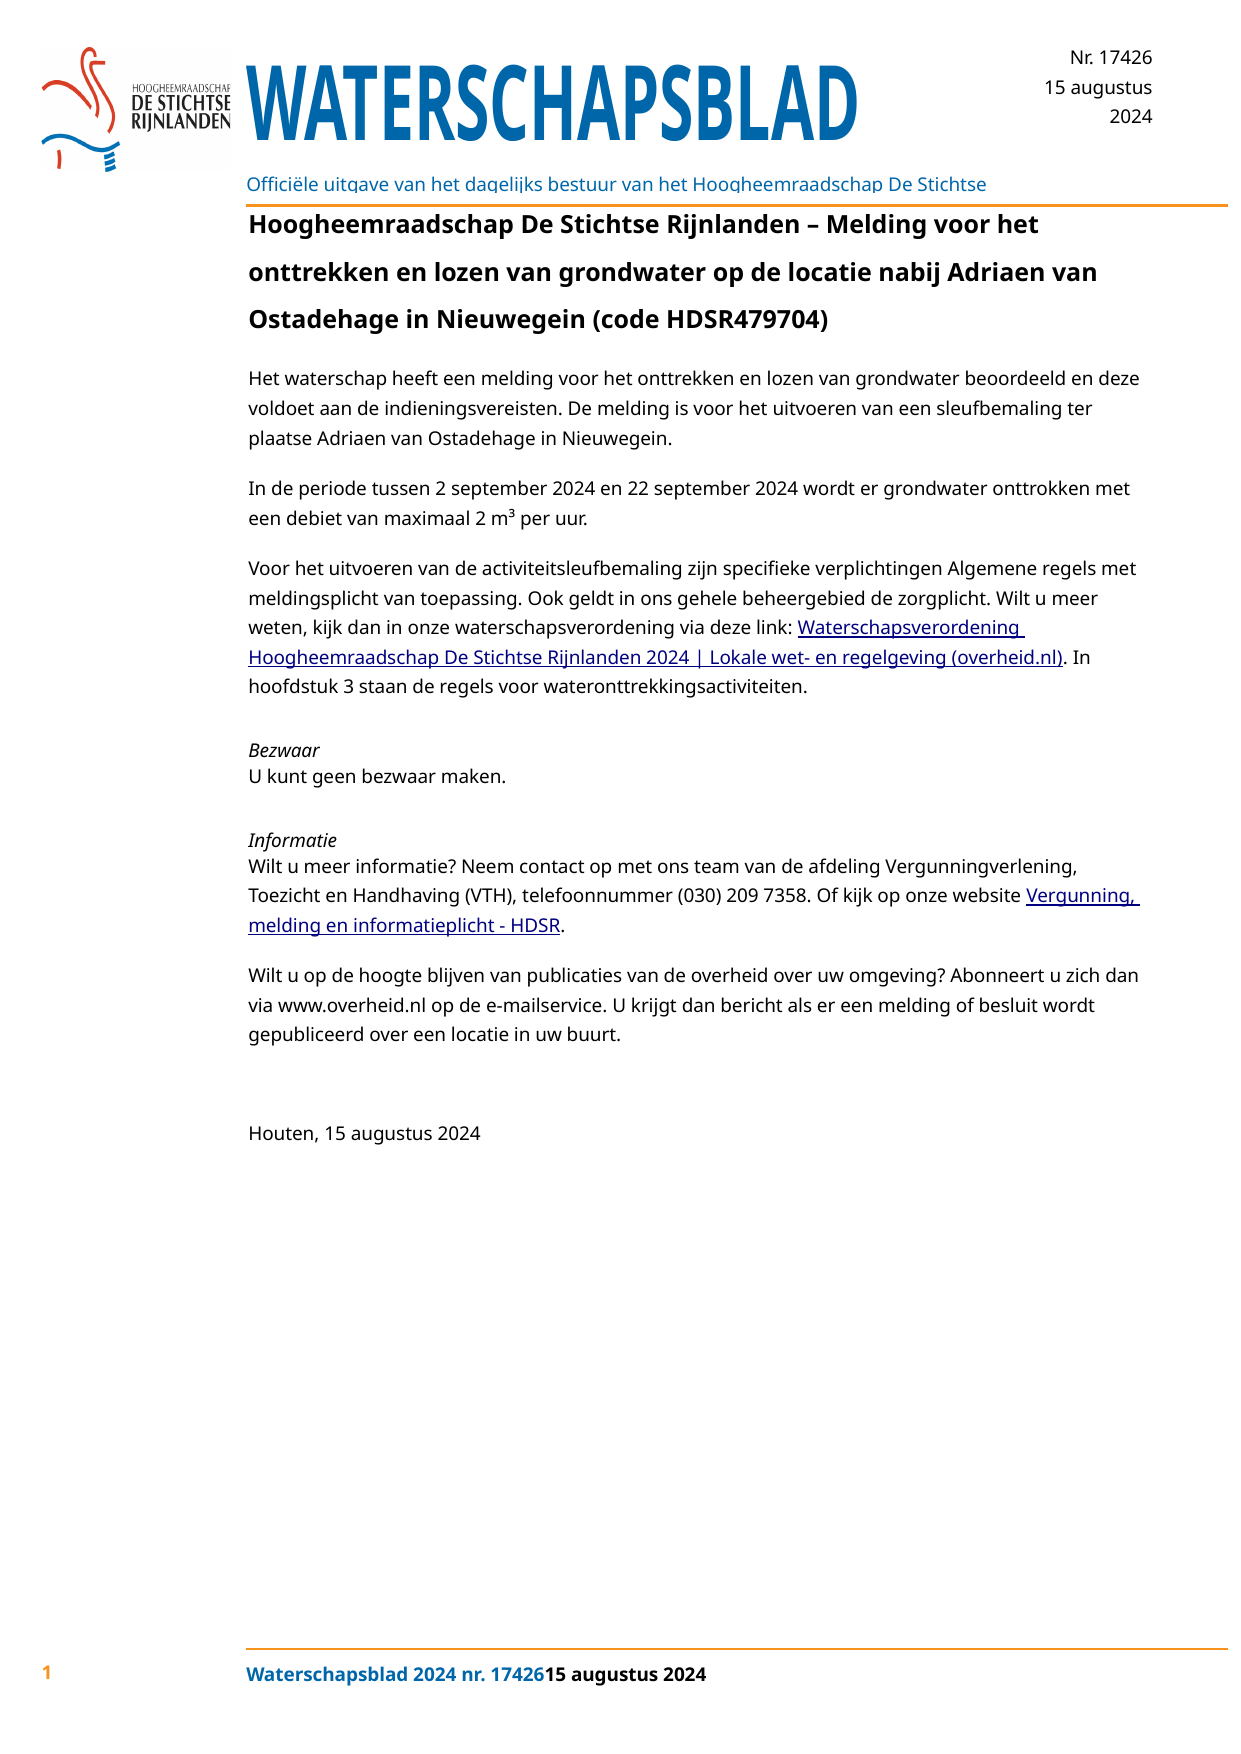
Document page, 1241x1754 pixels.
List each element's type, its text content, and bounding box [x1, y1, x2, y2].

text In de periode tussen 2 september 2024 en 22 september 2024 wordt er grondwater onttrokken met een debiet van maximaal 2 m³ per uur. [248, 475, 1152, 530]
text Het waterschap heeft een melding voor het onttrekken en lozen van grondwater beoordeeld en deze voldoet aan de indieningsvereisten. De melding is voor het uitvoeren van een sleufbemaling ter plaatse Adriaen van Ostadehage in Nieuwegein. [248, 366, 1152, 450]
text Voor het uitvoeren van de activiteitsleufbemaling zijn specifieke verplichtingen Algemene regels met meldingsplicht van toepassing. Ook geldt in ons gehele beheergebied de zorgplicht. Wilt u meer weten, kijk dan in onze waterschapsverordening via deze link: Waterschapsverordening Hoogheemraadschap De Stichtse Rijnlanden 2024 | Lokale wet- en regelgeving (overheid.nl). In hoofdstuk 3 staan de regels voor wateronttrekkingsactiviteiten. [248, 555, 1152, 699]
text Wilt u meer informatie? Neem contact op met ons team van de afdeling Vergunningverlening, Toezicht en Handhaving (VTH), telefoonnummer (030) 209 7358. Of kijk op onze website Vergunning, melding en informatieplicht - HDSR. [248, 853, 1152, 938]
text Hoogheemraadschap De Stichtse Rijnlanden – Melding voor het onttrekken en lozen van grondwater op de locatie nabij Adriaen van Ostadehage in Nieuwegein (code HDSR479704) [248, 207, 1152, 336]
text U kunt geen bezwaar maken. [248, 763, 1152, 789]
text Bezwaar [248, 737, 1152, 763]
text Informatie [248, 827, 1152, 853]
picture [41, 47, 231, 172]
text Houten, 15 augustus 2024 [248, 1120, 1152, 1146]
text Wilt u op de hoogte blijven van publicaties van de overheid over uw omgeving? Abonneert u zich dan via www.overheid.nl op de e-mailservice. U krijgt dan bericht als er een melding of besluit wordt gepubliceerd over een locatie in uw buurt. [248, 962, 1152, 1047]
